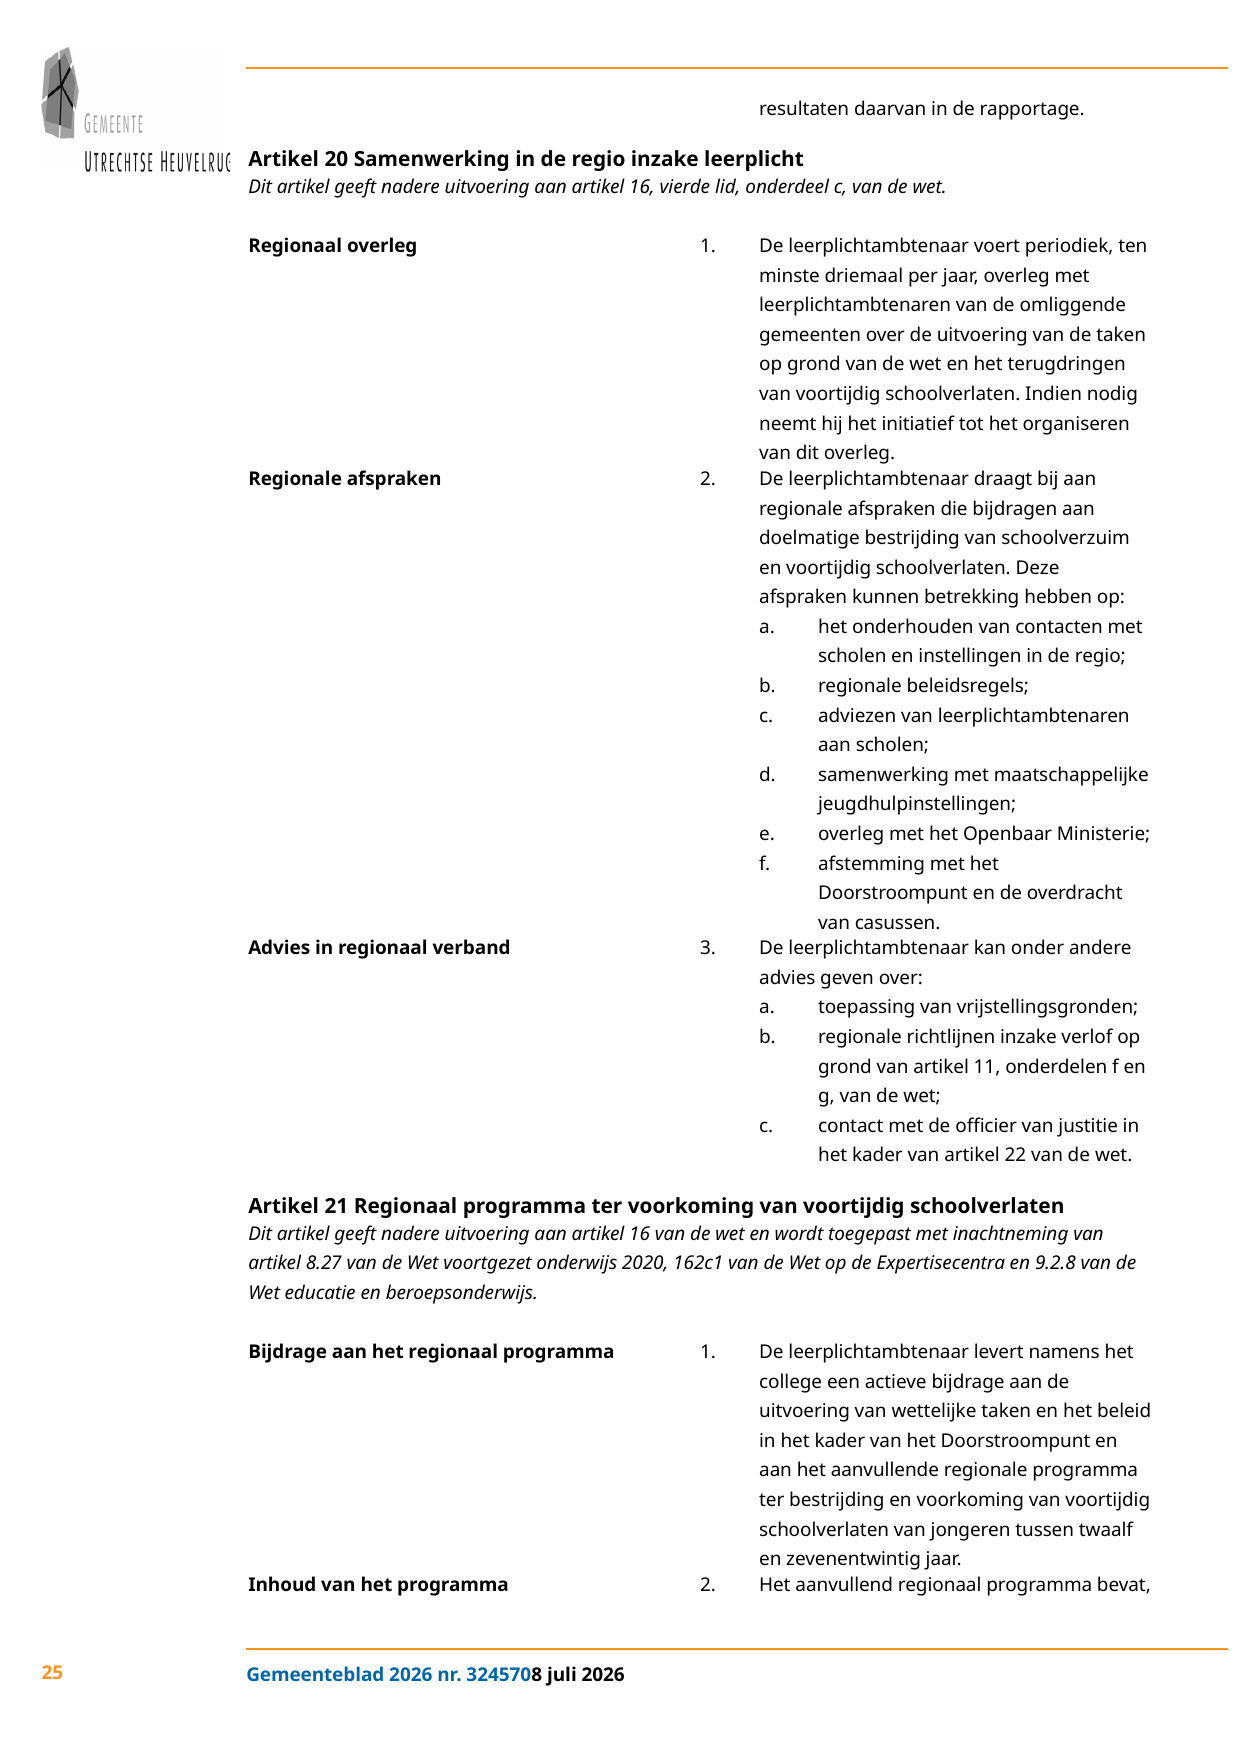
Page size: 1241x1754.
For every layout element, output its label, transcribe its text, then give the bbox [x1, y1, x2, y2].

table_header De leerplichtambtenaar levert namens het college een actieve bijdrage aan de uitvoering van wettelijke taken en het beleid in het kader van het Doorstroompunt en aan het aanvullende regionale programma ter bestrijding en voorkoming van voortijdig schoolverlaten van jongeren tussen twaalf en zevenentwintig jaar. [700, 1338, 1152, 1571]
text Dit artikel geeft nadere uitvoering aan artikel 16 van de wet en wordt toegepast met inachtneming van artikel 8.27 van de Wet voortgezet onderwijs 2020, 162c1 van de Wet op de Expertisecentra en 9.2.8 van de Wet educatie en beroepsonderwijs. [248, 1220, 1152, 1305]
table_header Bijdrage aan het regionaal programma [248, 1338, 700, 1571]
picture [41, 47, 231, 172]
text Dit artikel geeft nadere uitvoering aan artikel 16, vierde lid, onderdeel c, van de wet. [248, 173, 1152, 199]
table_cell Regionale afspraken [248, 465, 700, 934]
table_cell resultaten daarvan in de rapportage. [700, 95, 1152, 121]
table_cell Advies in regionaal verband [248, 935, 700, 1167]
table_cell [248, 95, 700, 121]
table_cell De leerplichtambtenaar draagt bij aan regionale afspraken die bijdragen aan doelmatige bestrijding van schoolverzuim en voortijdig schoolverlaten. Deze afspraken kunnen betrekking hebben op: het onderhouden van contacten met scholen en instellingen in de regio; regionale beleidsregels; adviezen van leerplichtambtenaren aan scholen; samenwerking met maatschappelijke jeugdhulpinstellingen; overleg met het Openbaar Ministerie; afstemming met het Doorstroompunt en de overdracht van casussen. [700, 465, 1152, 934]
table_cell Inhoud van het programma [248, 1571, 700, 1597]
text Artikel 21 Regionaal programma ter voorkoming van voortijdig schoolverlaten [248, 1191, 1152, 1220]
text Artikel 20 Samenwerking in de regio inzake leerplicht [248, 144, 1152, 173]
table_cell Het aanvullend regionaal programma bevat, [700, 1571, 1152, 1597]
table_header De leerplichtambtenaar voert periodiek, ten minste driemaal per jaar, overleg met leerplichtambtenaren van de omliggende gemeenten over de uitvoering van de taken op grond van de wet en het terugdringen van voortijdig schoolverlaten. Indien nodig neemt hij het initiatief tot het organiseren van dit overleg. [700, 232, 1152, 465]
table_cell De leerplichtambtenaar kan onder andere advies geven over: toepassing van vrijstellingsgronden; regionale richtlijnen inzake verlof op grond van artikel 11, onderdelen f en g, van de wet; contact met de officier van justitie in het kader van artikel 22 van de wet. [700, 935, 1152, 1167]
table_header Regionaal overleg [248, 232, 700, 465]
